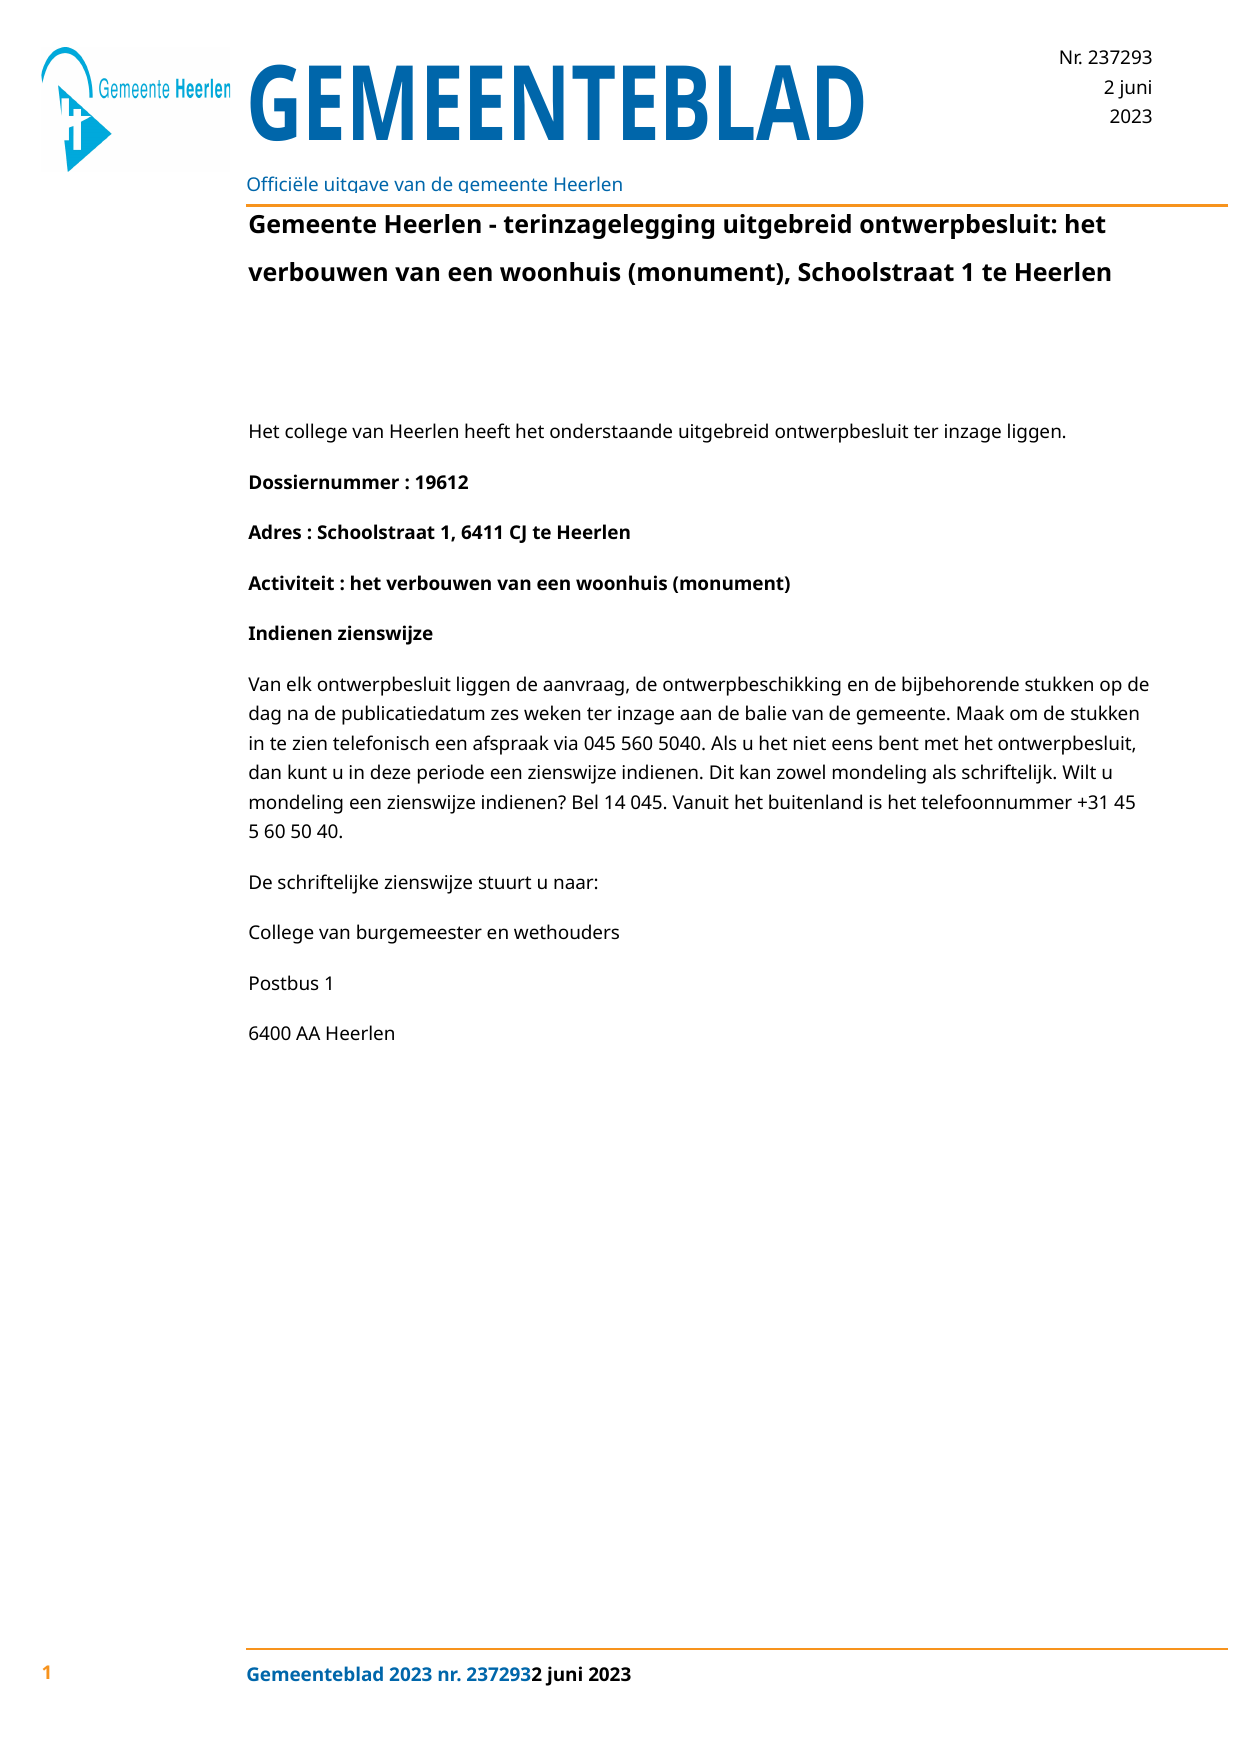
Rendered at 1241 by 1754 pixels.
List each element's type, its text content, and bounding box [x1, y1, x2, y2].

picture [41, 47, 231, 172]
text Activiteit : het verbouwen van een woonhuis (monument) [248, 570, 1152, 596]
text College van burgemeester en wethouders [248, 919, 1152, 945]
text Postbus 1 [248, 970, 1152, 996]
text Adres : Schoolstraat 1, 6411 CJ te Heerlen [248, 519, 1152, 545]
text 6400 AA Heerlen [248, 1020, 1152, 1046]
text Gemeente Heerlen - terinzagelegging uitgebreid ontwerpbesluit: het verbouwen van een woonhuis (monument), Schoolstraat 1 te Heerlen [248, 207, 1152, 288]
picture [41, 47, 59, 70]
text Indienen zienswijze [248, 620, 1152, 646]
text Dossiernummer : 19612 [248, 469, 1152, 495]
text Het college van Heerlen heeft het onderstaande uitgebreid ontwerpbesluit ter inzage liggen. [248, 419, 1152, 444]
text De schriftelijke zienswijze stuurt u naar: [248, 869, 1152, 895]
text Van elk ontwerpbesluit liggen de aanvraag, de ontwerpbeschikking en de bijbehorende stukken op de dag na de publicatiedatum zes weken ter inzage aan de balie van de gemeente. Maak om de stukken in te zien telefonisch een afspraak via 045 560 5040. Als u het niet eens bent met het ontwerpbesluit, dan kunt u in deze periode een zienswijze indienen. Dit kan zowel mondeling als schriftelijk. Wilt u mondeling een zienswijze indienen? Bel 14 045. Vanuit het buitenland is het telefoonnummer +31 45 5 60 50 40. [248, 671, 1152, 844]
